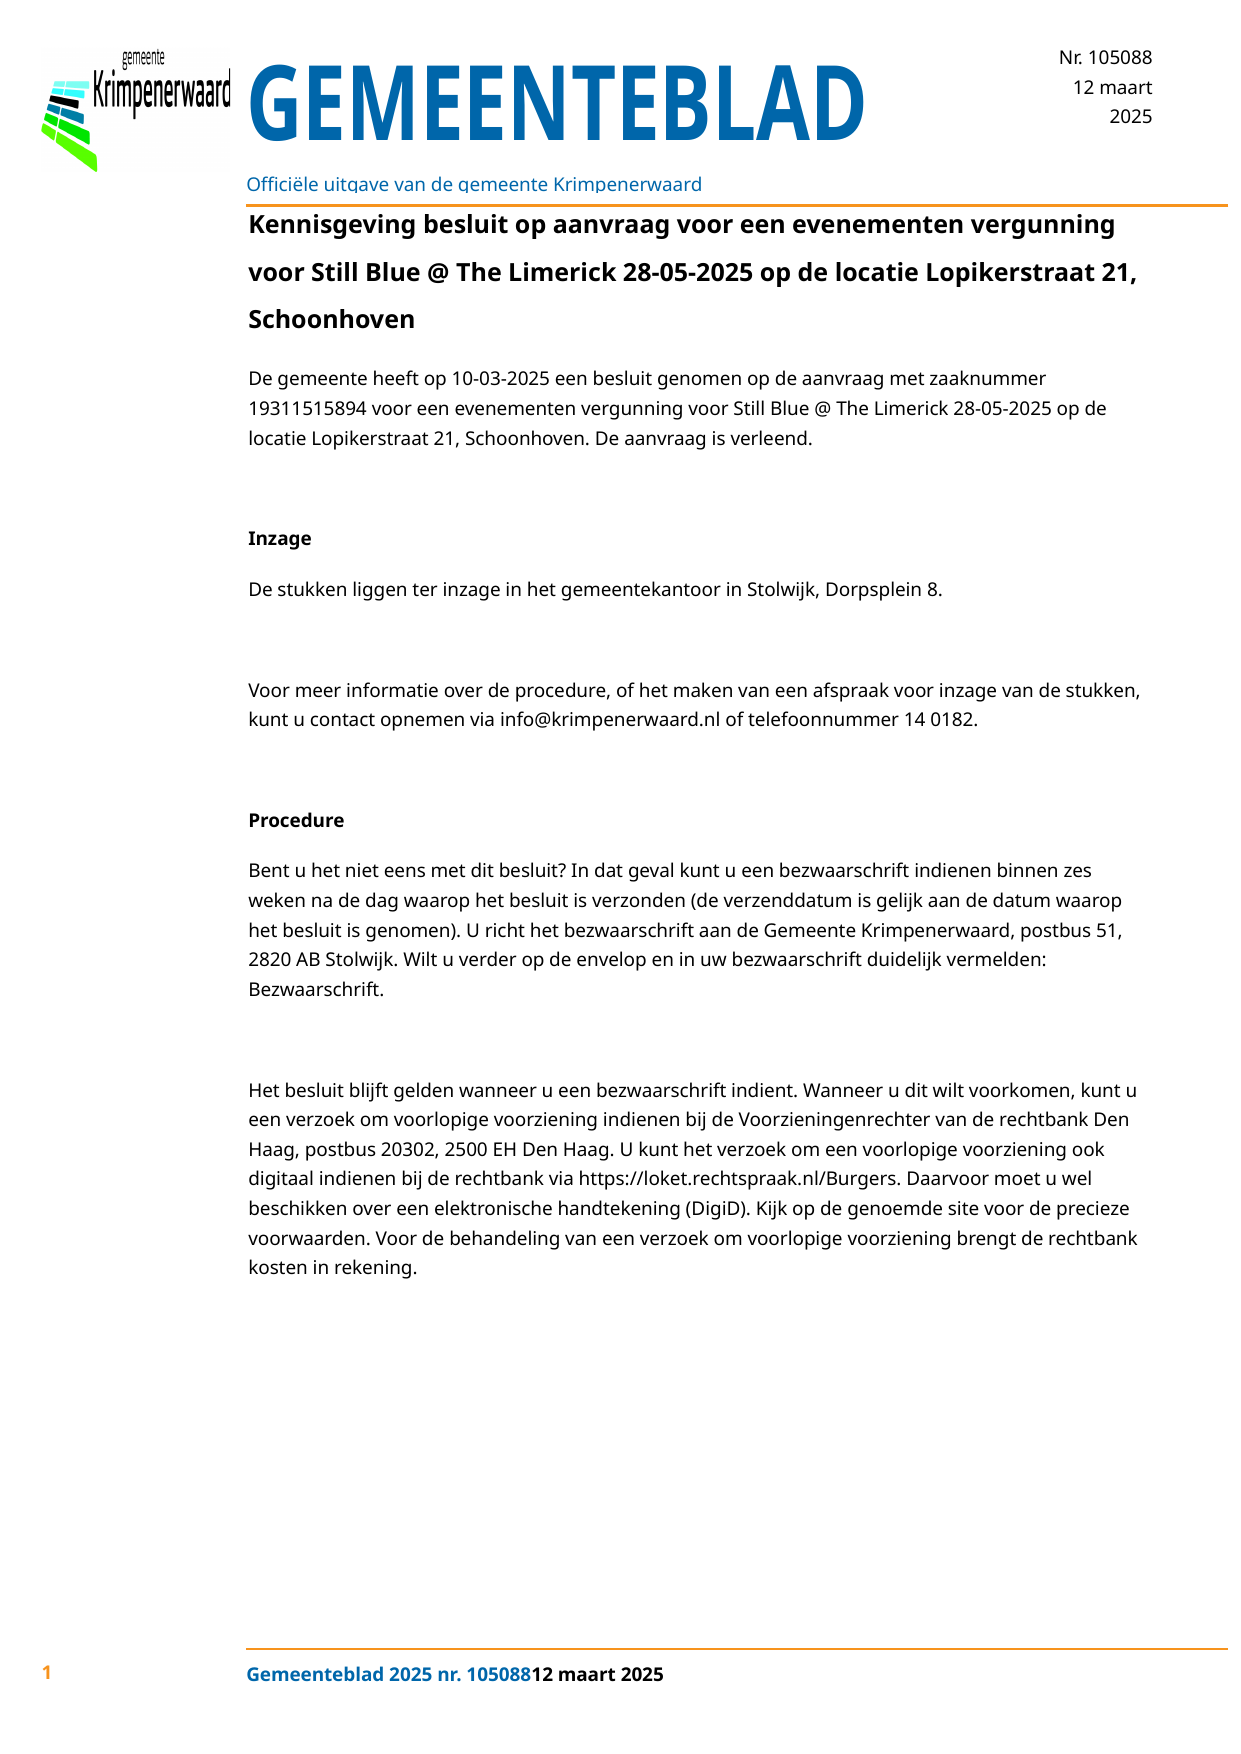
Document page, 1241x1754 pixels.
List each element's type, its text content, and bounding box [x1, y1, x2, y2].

text Inzage [248, 526, 1152, 551]
text Bent u het niet eens met dit besluit? In dat geval kunt u een bezwaarschrift indienen binnen zes weken na de dag waarop het besluit is verzonden (de verzenddatum is gelijk aan de datum waarop het besluit is genomen). U richt het bezwaarschrift aan de Gemeente Krimpenerwaard, postbus 51, 2820 AB Stolwijk. Wilt u verder op de envelop en in uw bezwaarschrift duidelijk vermelden: Bezwaarschrift. [248, 858, 1152, 1002]
text Kennisgeving besluit op aanvraag voor een evenementen vergunning voor Still Blue @ The Limerick 28-05-2025 op de locatie Lopikerstraat 21, Schoonhoven [248, 207, 1152, 336]
text Procedure [248, 807, 1152, 833]
text De stukken liggen ter inzage in het gemeentekantoor in Stolwijk, Dorpsplein 8. [248, 576, 1152, 602]
text Voor meer informatie over de procedure, of het maken van een afspraak voor inzage van de stukken, kunt u contact opnemen via info@krimpenerwaard.nl of telefoonnummer 14 0182. [248, 677, 1152, 732]
picture [41, 47, 231, 172]
text Het besluit blijft gelden wanneer u een bezwaarschrift indient. Wanneer u dit wilt voorkomen, kunt u een verzoek om voorlopige voorziening indienen bij de Voorzieningenrechter van de rechtbank Den Haag, postbus 20302, 2500 EH Den Haag. U kunt het verzoek om een voorlopige voorziening ook digitaal indienen bij de rechtbank via https://loket.rechtspraak.nl/Burgers. Daarvoor moet u wel beschikken over een elektronische handtekening (DigiD). Kijk op de genoemde site voor de precieze voorwaarden. Voor de behandeling van een verzoek om voorlopige voorziening brengt de rechtbank kosten in rekening. [248, 1077, 1152, 1280]
text De gemeente heeft op 10-03-2025 een besluit genomen op de aanvraag met zaaknummer 19311515894 voor een evenementen vergunning voor Still Blue @ The Limerick 28-05-2025 op de locatie Lopikerstraat 21, Schoonhoven. De aanvraag is verleend. [248, 366, 1152, 450]
